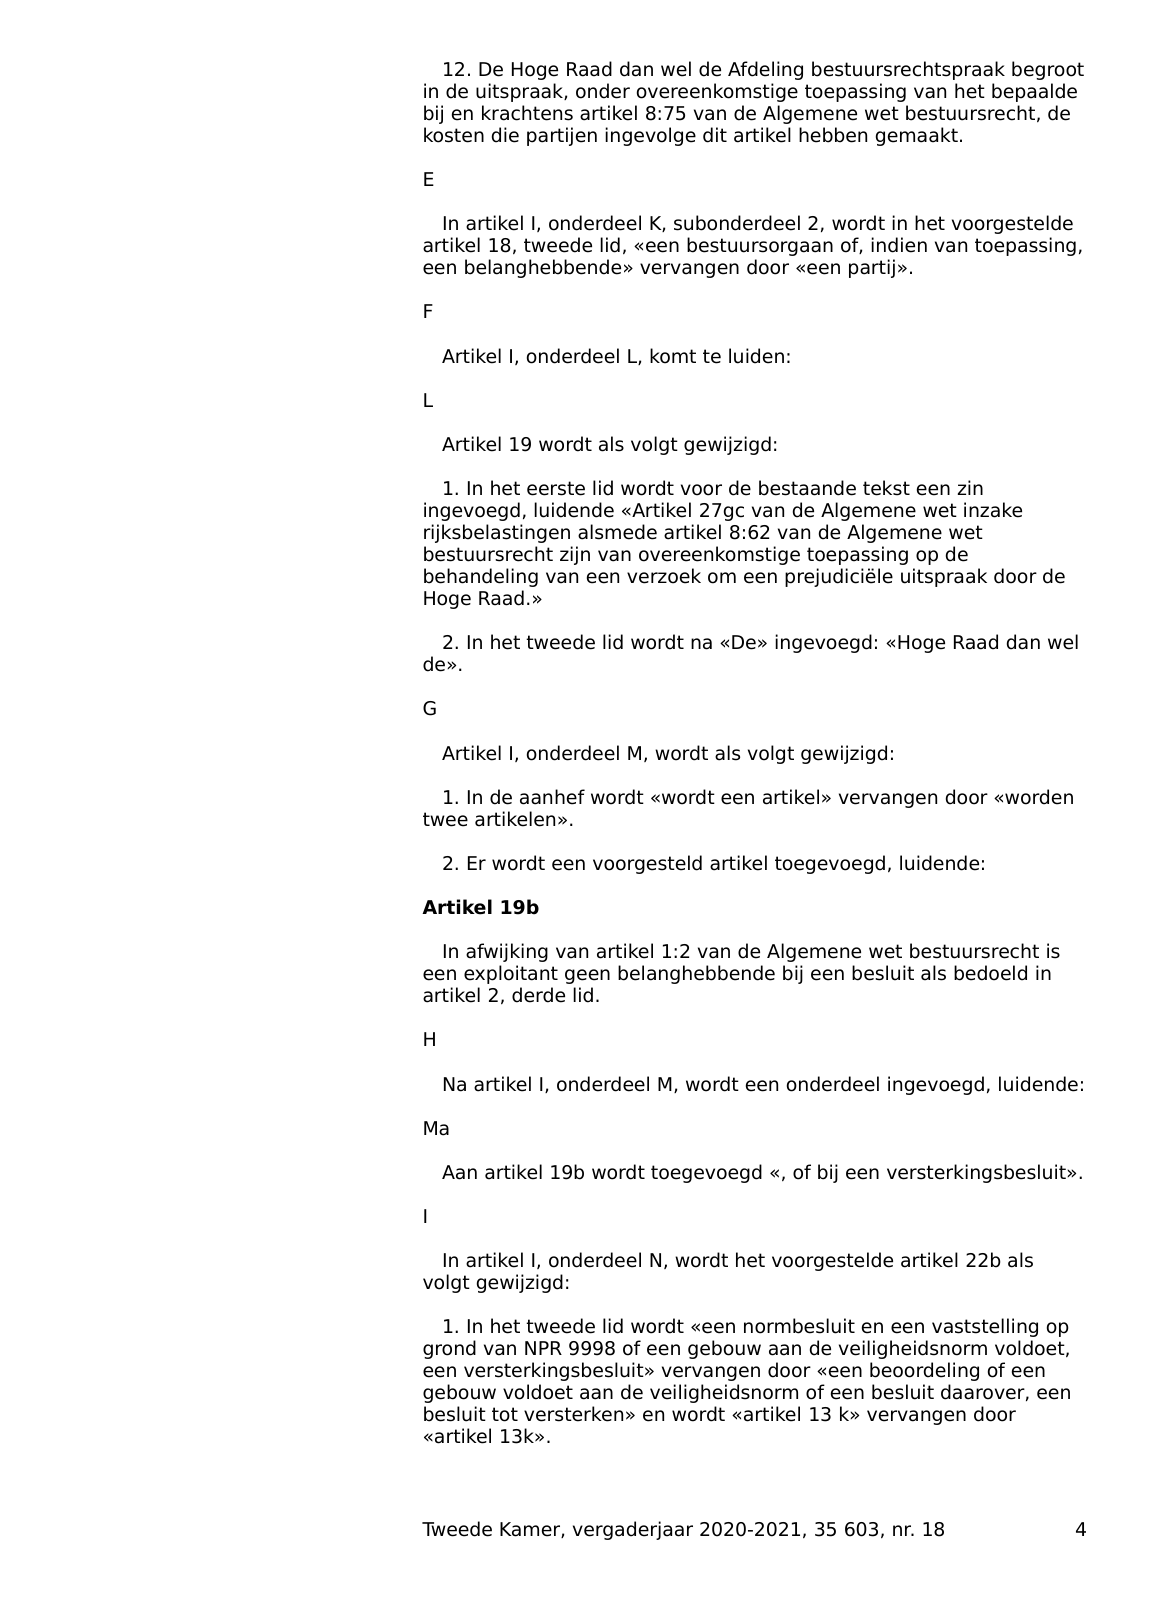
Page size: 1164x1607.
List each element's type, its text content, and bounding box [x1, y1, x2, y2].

text In afwijking van artikel 1:2 van de Algemene wet bestuursrecht is een exploitant geen belanghebbende bij een besluit als bedoeld in artikel 2, derde lid. [422, 941, 1087, 1007]
text Artikel I, onderdeel M, wordt als volgt gewijzigd: [422, 742, 1087, 764]
text Artikel I, onderdeel L, komt te luiden: [422, 346, 1087, 368]
text 2. In het tweede lid wordt na «De» ingevoegd: «Hoge Raad dan wel de». [422, 632, 1087, 676]
text Aan artikel 19b wordt toegevoegd «, of bij een versterkingsbesluit». [422, 1162, 1087, 1184]
text 12. De Hoge Raad dan wel de Afdeling bestuursrechtspraak begroot in de uitspraak, onder overeenkomstige toepassing van het bepaalde bij en krachtens artikel 8:75 van de Algemene wet bestuursrecht, de kosten die partijen ingevolge dit artikel hebben gemaakt. [422, 59, 1087, 147]
subtitle F [422, 301, 1087, 323]
subtitle H [422, 1029, 1087, 1051]
text 2. Er wordt een voorgesteld artikel toegevoegd, luidende: [422, 853, 1087, 875]
subtitle Ma [422, 1118, 1087, 1139]
text Artikel 19 wordt als volgt gewijzigd: [422, 434, 1087, 456]
text 1. In het tweede lid wordt «een normbesluit en een vaststelling op grond van NPR 9998 of een gebouw aan de veiligheidsnorm voldoet, een versterkingsbesluit» vervangen door «een beoordeling of een gebouw voldoet aan de veiligheidsnorm of een besluit daarover, een besluit tot versterken» en wordt «artikel 13 k» vervangen door «artikel 13k». [422, 1316, 1087, 1448]
subtitle E [422, 169, 1087, 191]
subtitle L [422, 390, 1087, 412]
subtitle G [422, 698, 1087, 720]
text Na artikel I, onderdeel M, wordt een onderdeel ingevoegd, luidende: [422, 1073, 1087, 1095]
text In artikel I, onderdeel K, subonderdeel 2, wordt in het voorgestelde artikel 18, tweede lid, «een bestuursorgaan of, indien van toepassing, een belanghebbende» vervangen door «een partij». [422, 213, 1087, 279]
subtitle I [422, 1206, 1087, 1228]
text 1. In de aanhef wordt «wordt een artikel» vervangen door «worden twee artikelen». [422, 787, 1087, 831]
text 1. In het eerste lid wordt voor de bestaande tekst een zin ingevoegd, luidende «Artikel 27gc van de Algemene wet inzake rijksbelastingen alsmede artikel 8:62 van de Algemene wet bestuursrecht zijn van overeenkomstige toepassing op de behandeling van een verzoek om een prejudiciële uitspraak door de Hoge Raad.» [422, 478, 1087, 610]
text In artikel I, onderdeel N, wordt het voorgestelde artikel 22b als volgt gewijzigd: [422, 1250, 1087, 1294]
subtitle Artikel 19b [422, 897, 1087, 919]
